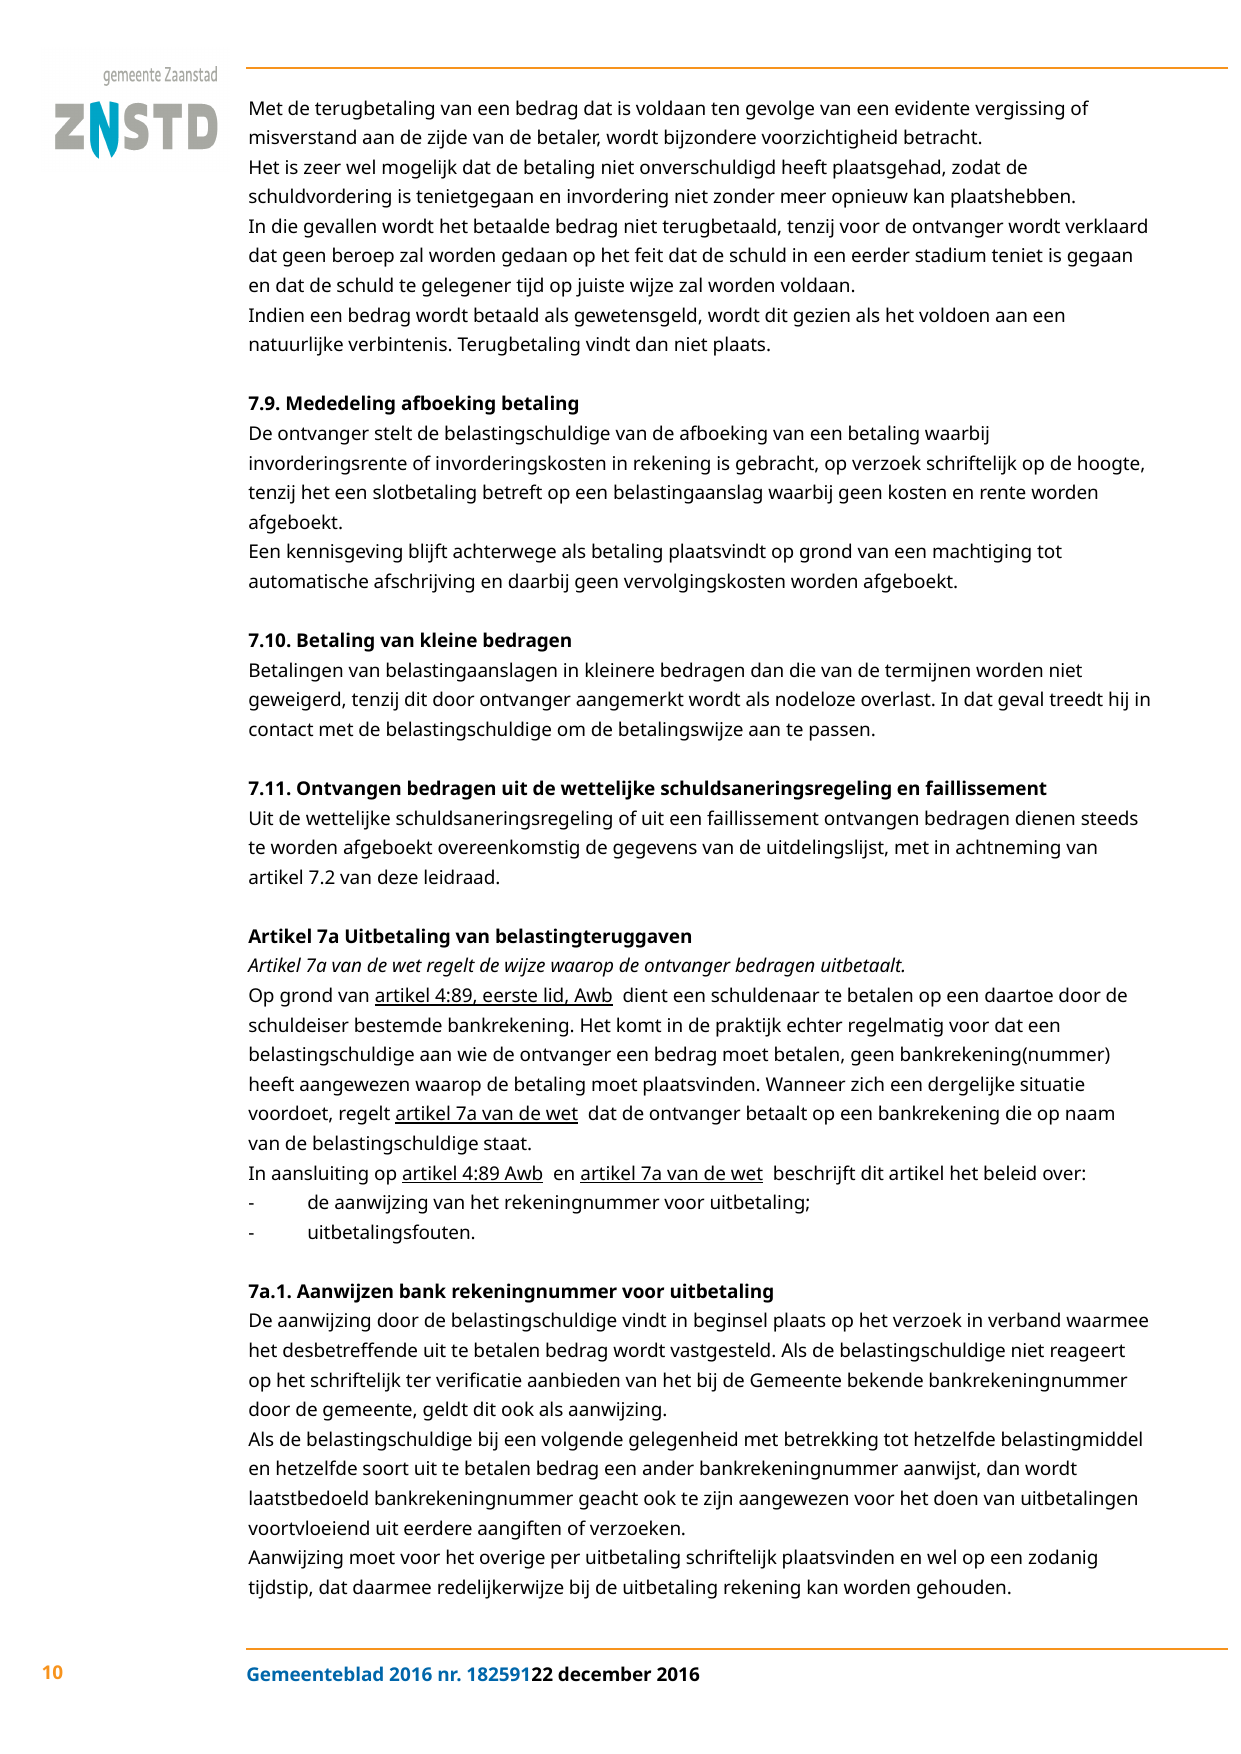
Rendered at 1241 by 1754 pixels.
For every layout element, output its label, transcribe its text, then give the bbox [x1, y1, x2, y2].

text Een kennisgeving blijft achterwege als betaling plaatsvindt op grond van een machtiging tot automatische afschrijving en daarbij geen vervolgingskosten worden afgeboekt. [248, 538, 1152, 594]
text 7.11. Ontvangen bedragen uit de wettelijke schuldsaneringsregeling en faillissement [248, 775, 1152, 801]
picture [41, 47, 231, 172]
text 7.9. Mededeling afboeking betaling [248, 391, 1152, 416]
text Indien een bedrag wordt betaald als gewetensgeld, wordt dit gezien als het voldoen aan een natuurlijke verbintenis. Terugbetaling vindt dan niet plaats. [248, 302, 1152, 357]
text 7.10. Betaling van kleine bedragen [248, 627, 1152, 653]
text In die gevallen wordt het betaalde bedrag niet terugbetaald, tenzij voor de ontvanger wordt verklaard dat geen beroep zal worden gedaan op het feit dat de schuld in een eerder stadium teniet is gegaan en dat de schuld te gelegener tijd op juiste wijze zal worden voldaan. [248, 213, 1152, 298]
text Aanwijzing moet voor het overige per uitbetaling schriftelijk plaatsvinden en wel op een zodanig tijdstip, dat daarmee redelijkerwijze bij de uitbetaling rekening kan worden gehouden. [248, 1544, 1152, 1600]
text Artikel 7a Uitbetaling van belastingteruggaven [248, 923, 1152, 949]
text Uit de wettelijke schuldsaneringsregeling of uit een faillissement ontvangen bedragen dienen steeds te worden afgeboekt overeenkomstig de gegevens van de uitdelingslijst, met in achtneming van artikel 7.2 van deze leidraad. [248, 805, 1152, 890]
text De aanwijzing door de belastingschuldige vindt in beginsel plaats op het verzoek in verband waarmee het desbetreffende uit te betalen bedrag wordt vastgesteld. Als de belastingschuldige niet reageert op het schriftelijk ter verificatie aanbieden van het bij de Gemeente bekende bankrekeningnummer door de gemeente, geldt dit ook als aanwijzing. [248, 1308, 1152, 1422]
text 7a.1. Aanwijzen bank rekeningnummer voor uitbetaling [248, 1278, 1152, 1304]
text Het is zeer wel mogelijk dat de betaling niet onverschuldigd heeft plaatsgehad, zodat de schuldvordering is tenietgegaan en invordering niet zonder meer opnieuw kan plaatshebben. [248, 154, 1152, 209]
text Artikel 7a van de wet regelt de wijze waarop de ontvanger bedragen uitbetaalt. [248, 953, 1152, 978]
text In aansluiting op artikel 4:89 Awb en artikel 7a van de wet beschrijft dit artikel het beleid over: [248, 1160, 1152, 1186]
text Met de terugbetaling van een bedrag dat is voldaan ten gevolge van een evidente vergissing of misverstand aan de zijde van de betaler, wordt bijzondere voorzichtigheid betracht. [248, 95, 1152, 150]
text Als de belastingschuldige bij een volgende gelegenheid met betrekking tot hetzelfde belastingmiddel en hetzelfde soort uit te betalen bedrag een ander bankrekeningnummer aanwijst, dan wordt laatstbedoeld bankrekeningnummer geacht ook te zijn aangewezen voor het doen van uitbetalingen voortvloeiend uit eerdere aangiften of verzoeken. [248, 1426, 1152, 1541]
text Op grond van artikel 4:89, eerste lid, Awb dient een schuldenaar te betalen op een daartoe door de schuldeiser bestemde bankrekening. Het komt in de praktijk echter regelmatig voor dat een belastingschuldige aan wie de ontvanger een bedrag moet betalen, geen bankrekening(nummer) heeft aangewezen waarop de betaling moet plaatsvinden. Wanneer zich een dergelijke situatie voordoet, regelt artikel 7a van de wet dat de ontvanger betaalt op een bankrekening die op naam van de belastingschuldige staat. [248, 982, 1152, 1156]
text De ontvanger stelt de belastingschuldige van de afboeking van een betaling waarbij invorderingsrente of invorderingskosten in rekening is gebracht, op verzoek schriftelijk op de hoogte, tenzij het een slotbetaling betreft op een belastingaanslag waarbij geen kosten en rente worden afgeboekt. [248, 420, 1152, 535]
list de aanwijzing van het rekeningnummer voor uitbetaling; [248, 1189, 1152, 1215]
list uitbetalingsfouten. [248, 1219, 1152, 1245]
text Betalingen van belastingaanslagen in kleinere bedragen dan die van de termijnen worden niet geweigerd, tenzij dit door ontvanger aangemerkt wordt als nodeloze overlast. In dat geval treedt hij in contact met de belastingschuldige om de betalingswijze aan te passen. [248, 657, 1152, 742]
